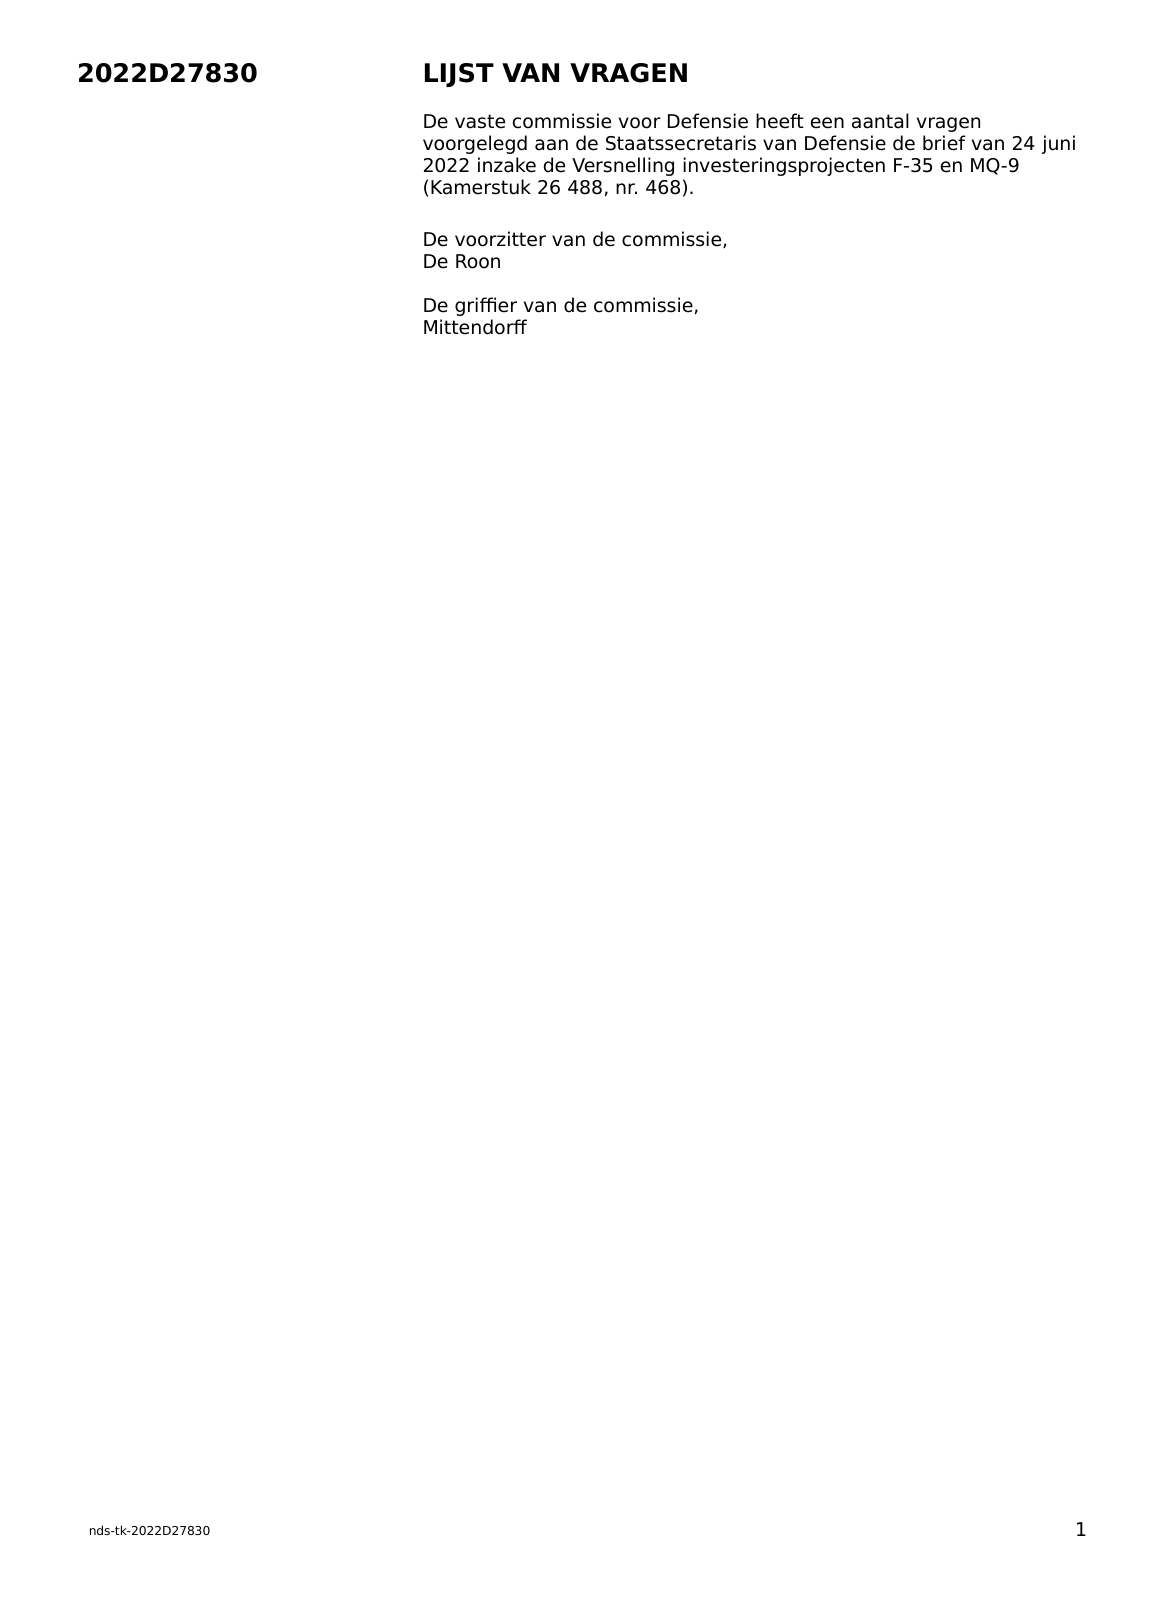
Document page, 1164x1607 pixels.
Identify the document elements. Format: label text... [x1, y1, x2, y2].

text De voorzitter van de commissie, De Roon [422, 229, 1087, 273]
text De vaste commissie voor Defensie heeft een aantal vragen voorgelegd aan de Staatssecretaris van Defensie de brief van 24 juni 2022 inzake de Versnelling investeringsprojecten F-35 en MQ-9 (Kamerstuk 26 488, nr. 468). [422, 111, 1087, 199]
text nds-tk-2022D27830 [88, 1524, 323, 1538]
text De griffier van de commissie, Mittendorff [422, 295, 1087, 339]
text 2022D27830 LIJST VAN VRAGEN [77, 59, 1087, 89]
